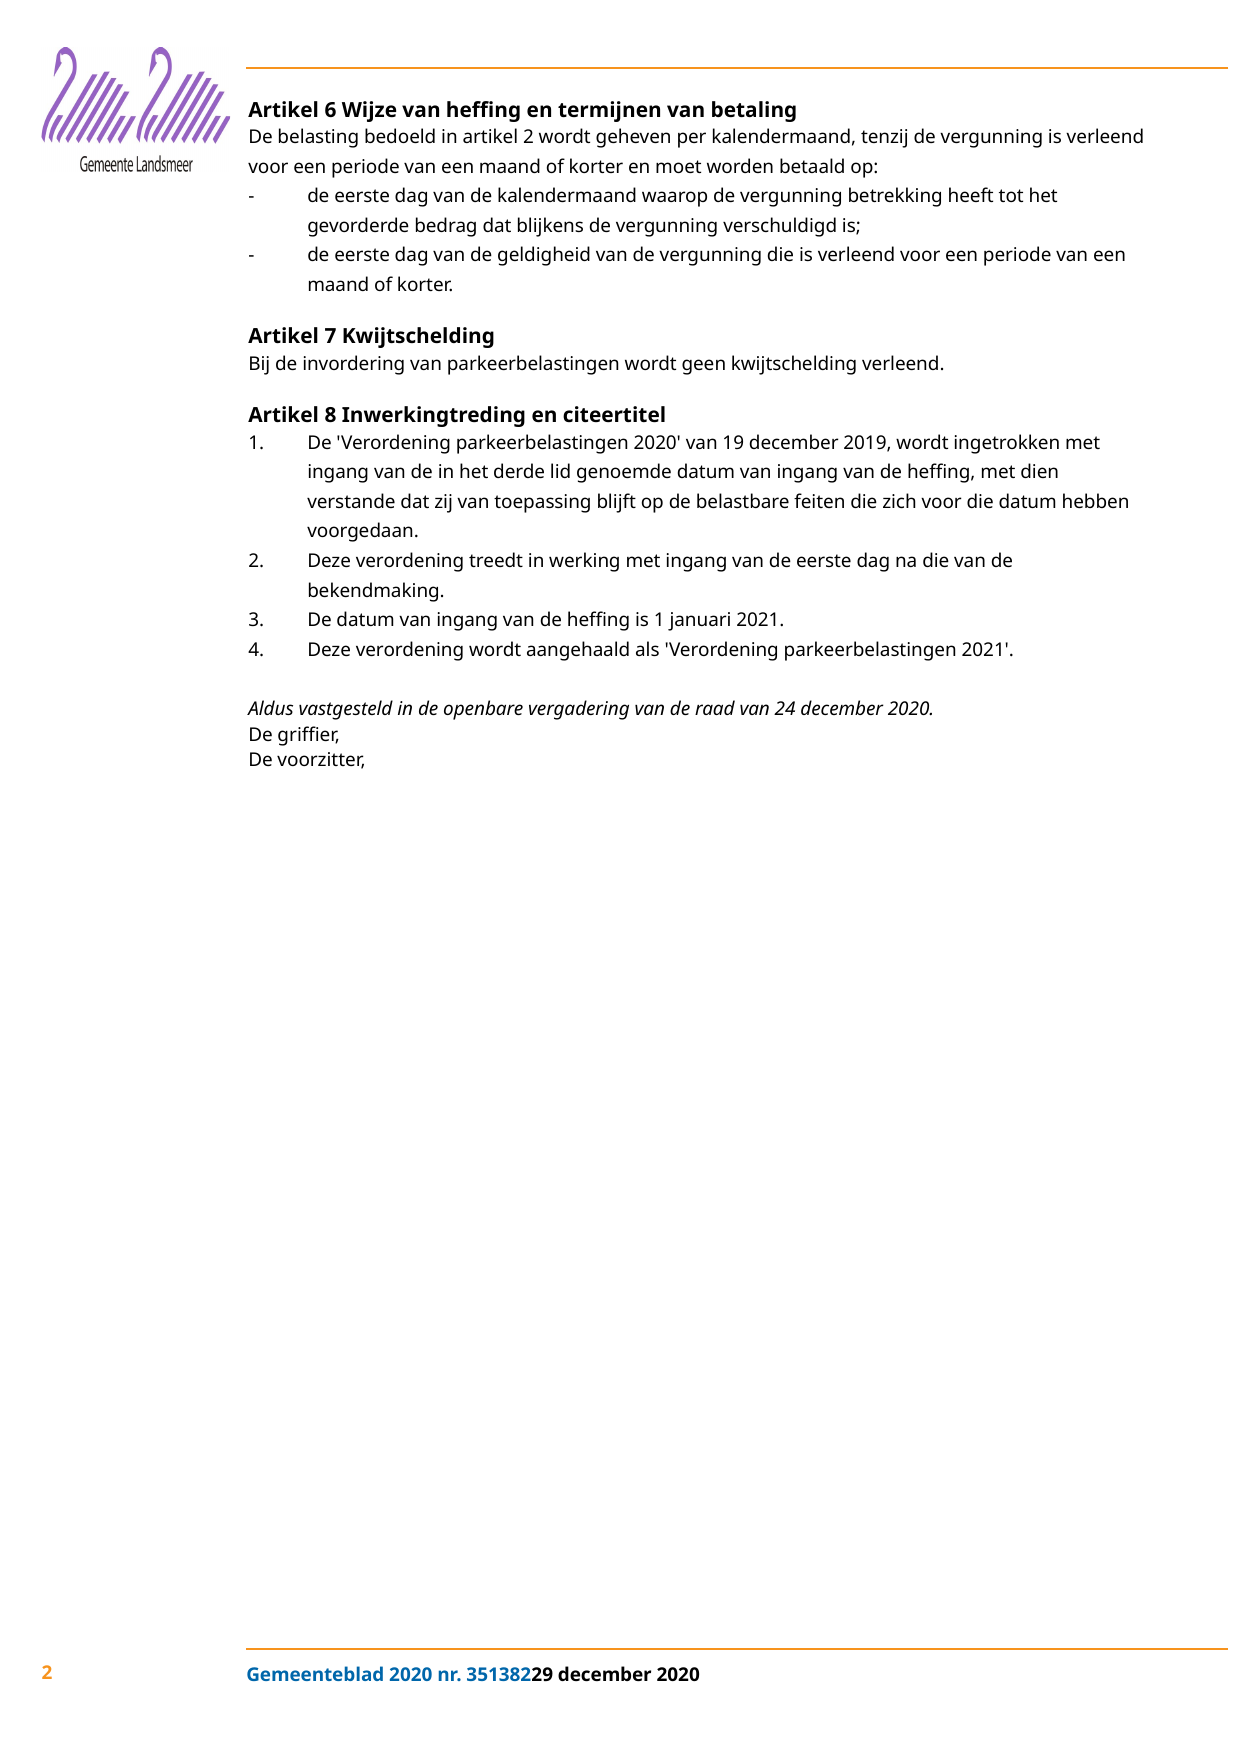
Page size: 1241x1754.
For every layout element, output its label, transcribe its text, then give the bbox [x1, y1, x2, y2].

list De datum van ingang van de heffing is 1 januari 2021. [248, 606, 1152, 632]
picture [41, 47, 231, 172]
text De voorzitter, [248, 747, 1152, 772]
text De belasting bedoeld in artikel 2 wordt geheven per kalendermaand, tenzij de vergunning is verleend voor een periode van een maand of korter en moet worden betaald op: [248, 123, 1152, 178]
text Aldus vastgesteld in de openbare vergadering van de raad van 24 december 2020. [248, 695, 1152, 721]
list Deze verordening treedt in werking met ingang van de eerste dag na die van de bekendmaking. [248, 547, 1152, 602]
list de eerste dag van de kalendermaand waarop de vergunning betrekking heeft tot het gevorderde bedrag dat blijkens de vergunning verschuldigd is; [248, 182, 1152, 238]
text Artikel 7 Kwijtschelding [248, 322, 1152, 350]
text Bij de invordering van parkeerbelastingen wordt geen kwijtschelding verleend. [248, 350, 1152, 376]
text Artikel 8 Inwerkingtreding en citeertitel [248, 400, 1152, 429]
text Artikel 6 Wijze van heffing en termijnen van betaling [248, 95, 1152, 123]
list De 'Verordening parkeerbelastingen 2020' van 19 december 2019, wordt ingetrokken met ingang van de in het derde lid genoemde datum van ingang van de heffing, met dien verstande dat zij van toepassing blijft op de belastbare feiten die zich voor die datum hebben voorgedaan. [248, 429, 1152, 543]
list Deze verordening wordt aangehaald als 'Verordening parkeerbelastingen 2021'. [248, 636, 1152, 662]
list de eerste dag van de geldigheid van de vergunning die is verleend voor een periode van een maand of korter. [248, 242, 1152, 297]
text De griffier, [248, 721, 1152, 747]
